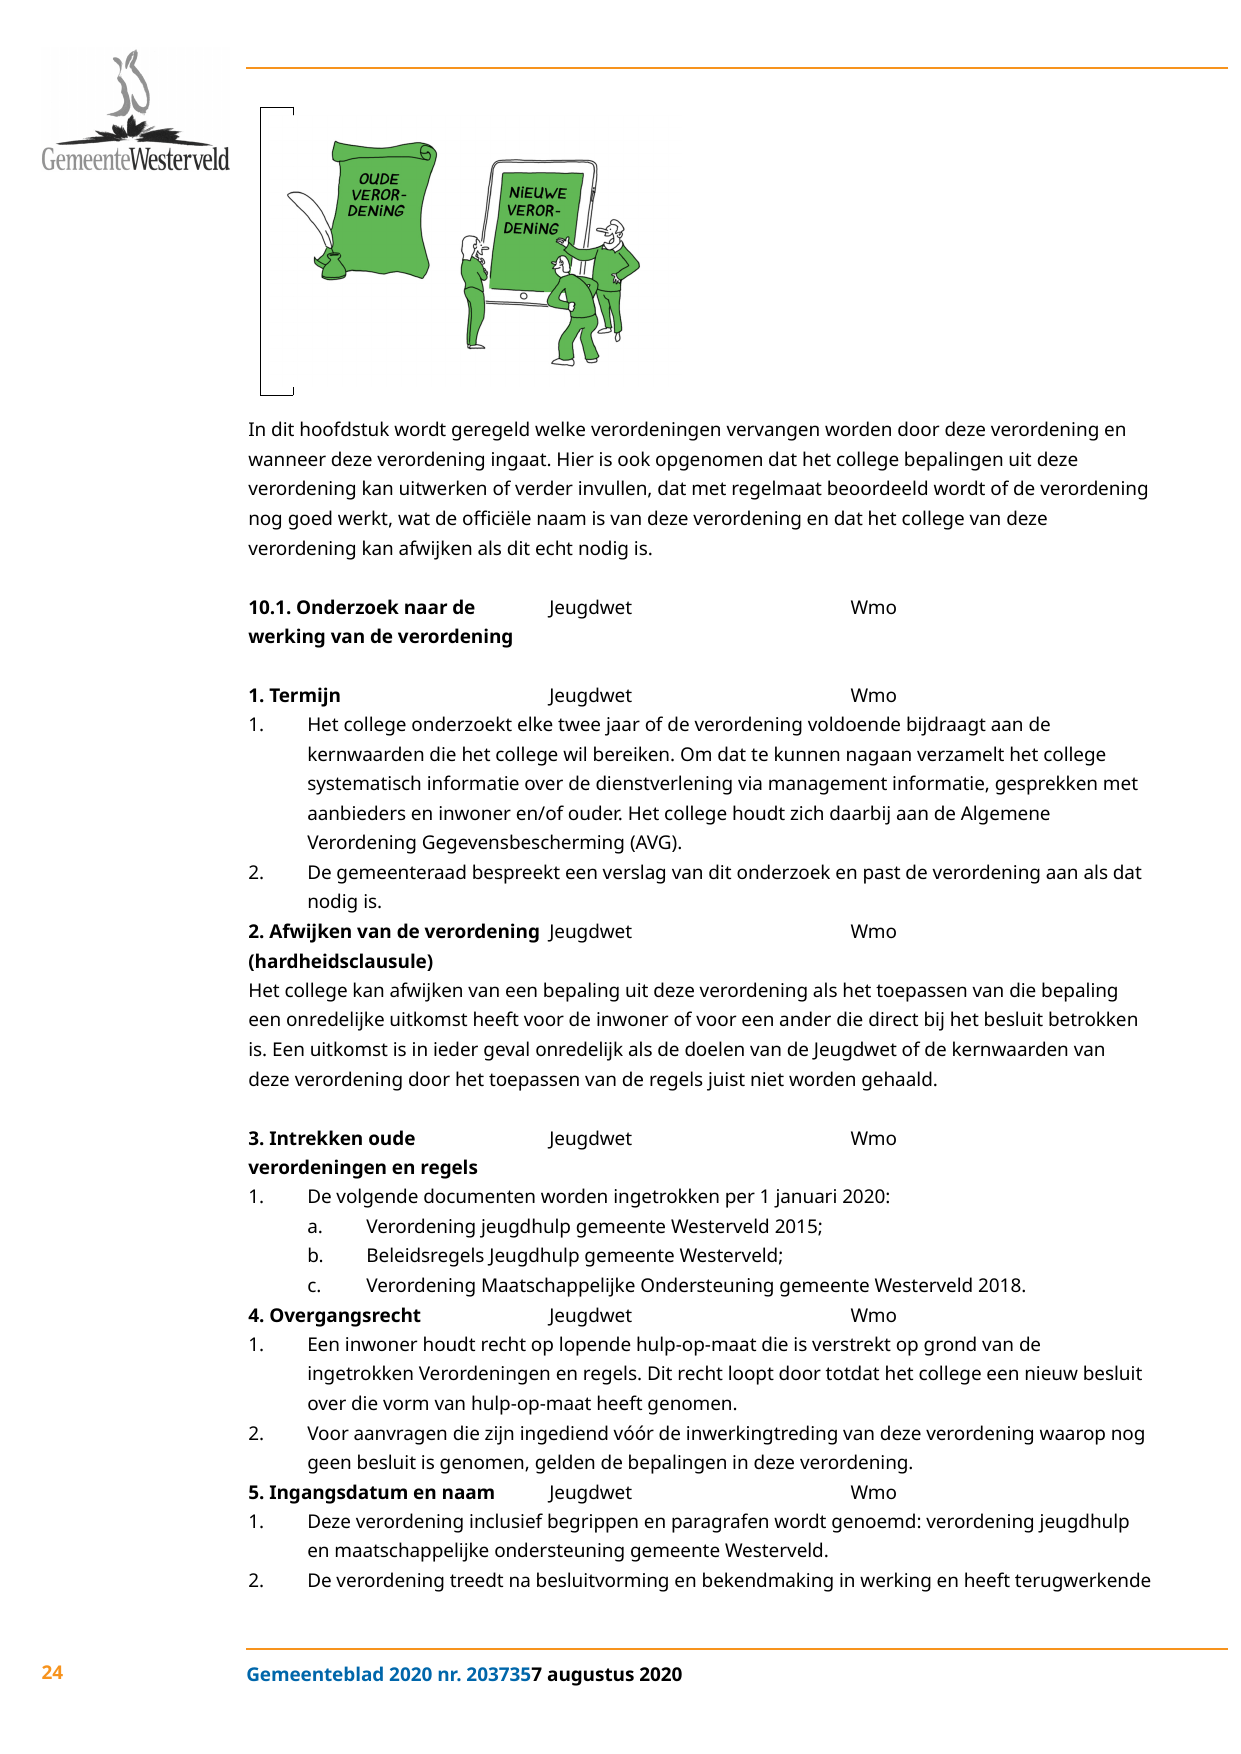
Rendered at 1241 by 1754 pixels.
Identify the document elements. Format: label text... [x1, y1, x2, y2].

table_header Wmo [850, 1479, 1152, 1505]
text In dit hoofdstuk wordt geregeld welke verordeningen vervangen worden door deze verordening en wanneer deze verordening ingaat. Hier is ook opgenomen dat het college bepalingen uit deze verordening kan uitwerken of verder invullen, dat met regelmaat beoordeeld wordt of de verordening nog goed werkt, wat de officiële naam is van deze verordening en dat het college van deze verordening kan afwijken als dit echt nodig is. [248, 416, 1152, 561]
picture [268, 115, 683, 387]
table_header Wmo [850, 1125, 1152, 1180]
list Een inwoner houdt recht op lopende hulp-op-maat die is verstrekt op grond van de ingetrokken Verordeningen en regels. Dit recht loopt door totdat het college een nieuw besluit over die vorm van hulp-op-maat heeft genomen. [248, 1331, 1152, 1416]
list Voor aanvragen die zijn ingediend vóór de inwerkingtreding van deze verordening waarop nog geen besluit is genomen, gelden de bepalingen in deze verordening. [248, 1420, 1152, 1475]
table_header 10.1. Onderzoek naar de werking van de verordening [248, 594, 549, 649]
table_header 2. Afwijken van de verordening (hardheidsclausule) [248, 919, 549, 974]
list Verordening jeugdhulp gemeente Westerveld 2015; [307, 1213, 1152, 1239]
table_header Jeugdwet [549, 594, 850, 649]
list Verordening Maatschappelijke Ondersteuning gemeente Westerveld 2018. [307, 1272, 1152, 1298]
table_header Wmo [850, 682, 1152, 708]
table_header Jeugdwet [549, 682, 850, 708]
list Deze verordening inclusief begrippen en paragrafen wordt genoemd: verordening jeugdhulp en maatschappelijke ondersteuning gemeente Westerveld. [248, 1508, 1152, 1563]
list Beleidsregels Jeugdhulp gemeente Westerveld; [307, 1243, 1152, 1268]
table_header Jeugdwet [549, 1125, 850, 1180]
table_header 3. Intrekken oude verordeningen en regels [248, 1125, 549, 1180]
picture [41, 47, 231, 172]
table_header Jeugdwet [549, 1302, 850, 1328]
table_header Jeugdwet [549, 1479, 850, 1505]
table_header Wmo [850, 1302, 1152, 1328]
list De volgende documenten worden ingetrokken per 1 januari 2020: [248, 1183, 1152, 1209]
table_header Wmo [850, 594, 1152, 649]
list De gemeenteraad bespreekt een verslag van dit onderzoek en past de verordening aan als dat nodig is. [248, 859, 1152, 914]
list De verordening treedt na besluitvorming en bekendmaking in werking en heeft terugwerkende [248, 1567, 1152, 1593]
list Het college onderzoekt elke twee jaar of de verordening voldoende bijdraagt aan de kernwaarden die het college wil bereiken. Om dat te kunnen nagaan verzamelt het college systematisch informatie over de dienstverlening via management informatie, gesprekken met aanbieders en inwoner en/of ouder. Het college houdt zich daarbij aan de Algemene Verordening Gegevensbescherming (AVG). [248, 711, 1152, 855]
table_header 4. Overgangsrecht [248, 1302, 549, 1328]
table_header 1. Termijn [248, 682, 549, 708]
text Het college kan afwijken van een bepaling uit deze verordening als het toepassen van die bepaling een onredelijke uitkomst heeft voor de inwoner of voor een ander die direct bij het besluit betrokken is. Een uitkomst is in ieder geval onredelijk als de doelen van de Jeugdwet of de kernwaarden van deze verordening door het toepassen van de regels juist niet worden gehaald. [248, 977, 1152, 1091]
table_header Jeugdwet [549, 919, 850, 974]
table_header 5. Ingangsdatum en naam [248, 1479, 549, 1505]
table_header Wmo [850, 919, 1152, 974]
